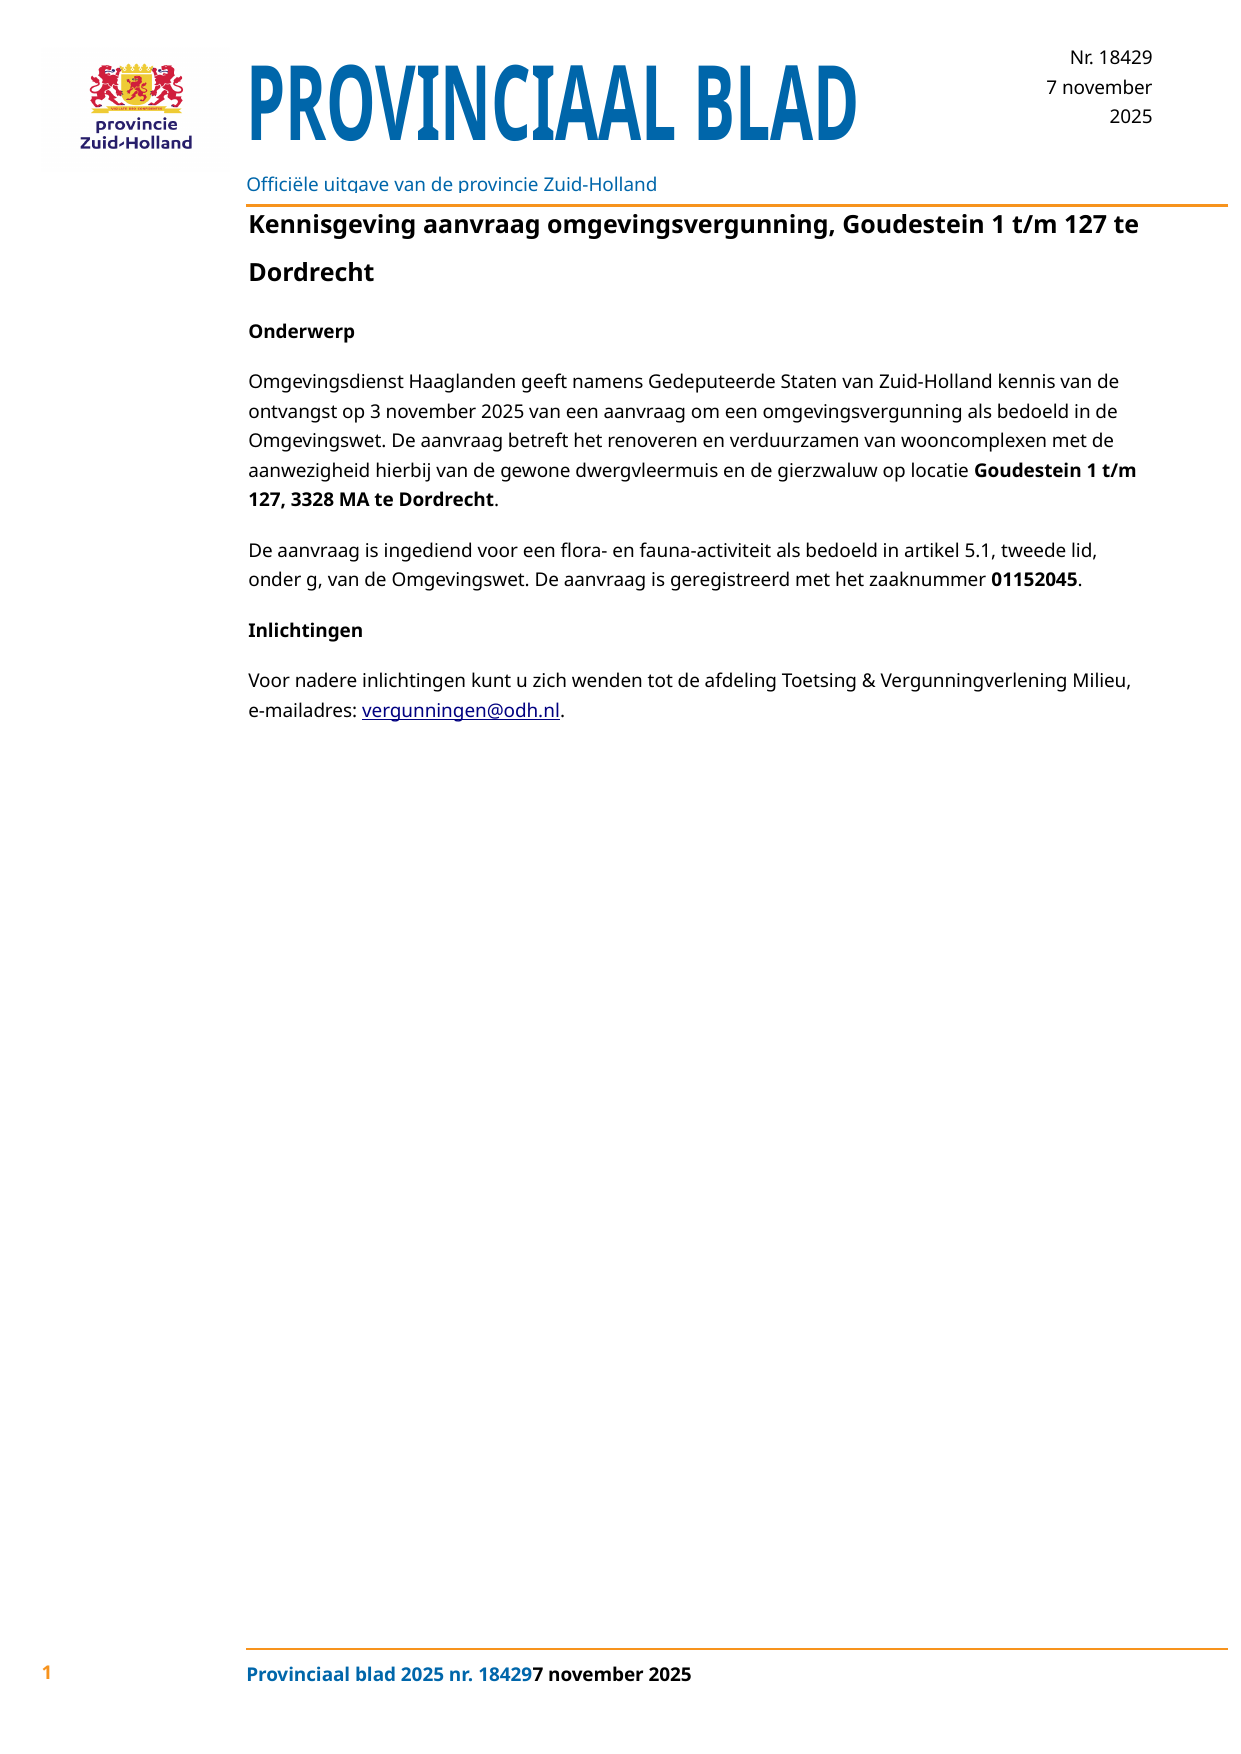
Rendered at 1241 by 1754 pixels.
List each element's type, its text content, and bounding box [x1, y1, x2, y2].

text Onderwerp [248, 318, 1152, 344]
text Voor nadere inlichtingen kunt u zich wenden tot de afdeling Toetsing & Vergunningverlening Milieu, e-mailadres: vergunningen@odh.nl. [248, 667, 1152, 723]
text Inlichtingen [248, 617, 1152, 643]
text De aanvraag is ingediend voor een flora- en fauna-activiteit als bedoeld in artikel 5.1, tweede lid, onder g, van de Omgevingswet. De aanvraag is geregistreerd met het zaaknummer 01152045. [248, 537, 1152, 592]
text Kennisgeving aanvraag omgevingsvergunning, Goudestein 1 t/m 127 te Dordrecht [248, 207, 1152, 288]
text Omgevingsdienst Haaglanden geeft namens Gedeputeerde Staten van Zuid-Holland kennis van de ontvangst op 3 november 2025 van een aanvraag om een omgevingsvergunning als bedoeld in de Omgevingswet. De aanvraag betreft het renoveren en verduurzamen van wooncomplexen met de aanwezigheid hierbij van de gewone dwergvleermuis en de gierzwaluw op locatie Goudestein 1 t/m 127, 3328 MA te Dordrecht. [248, 368, 1152, 512]
picture [41, 47, 231, 172]
